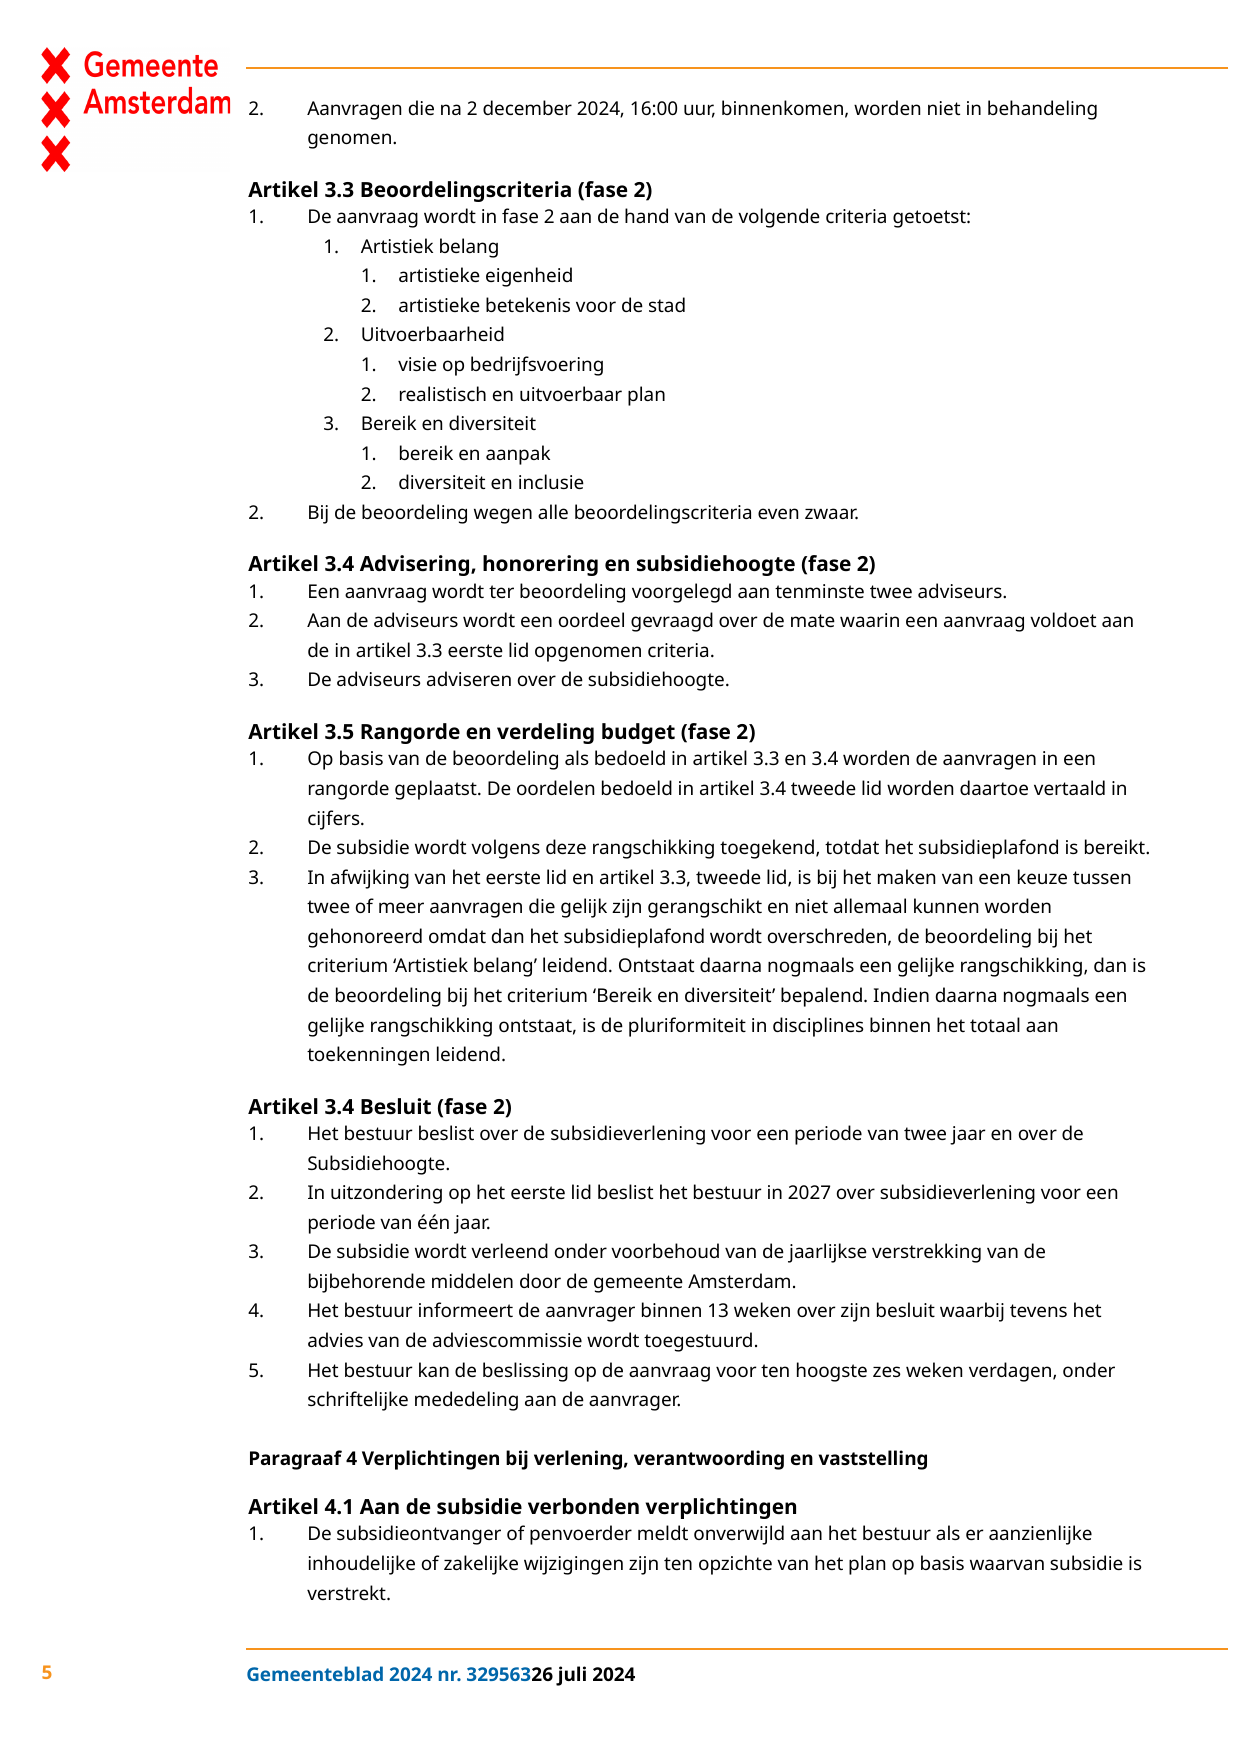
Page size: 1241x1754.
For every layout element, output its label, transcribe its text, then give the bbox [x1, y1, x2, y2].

list Het bestuur kan de beslissing op de aanvraag voor ten hoogste zes weken verdagen, onder schriftelijke mededeling aan de aanvrager. [248, 1357, 1152, 1412]
text Artikel 3.4 Advisering, honorering en subsidiehoogte (fase 2) [248, 549, 1152, 578]
list Op basis van de beoordeling als bedoeld in artikel 3.3 en 3.4 worden de aanvragen in een rangorde geplaatst. De oordelen bedoeld in artikel 3.4 tweede lid worden daartoe vertaald in cijfers. [248, 746, 1152, 830]
text Artikel 3.4 Besluit (fase 2) [248, 1092, 1152, 1120]
picture [41, 47, 231, 172]
list realistisch en uitvoerbaar plan [361, 381, 1152, 406]
text Paragraaf 4 Verplichtingen bij verlening, verantwoording en vaststelling [248, 1446, 1152, 1471]
list diversiteit en inclusie [361, 469, 1152, 495]
list In afwijking van het eerste lid en artikel 3.3, tweede lid, is bij het maken van een keuze tussen twee of meer aanvragen die gelijk zijn gerangschikt en niet allemaal kunnen worden gehonoreerd omdat dan het subsidieplafond wordt overschreden, de beoordeling bij het criterium ‘Artistiek belang’ leidend. Ontstaat daarna nogmaals een gelijke rangschikking, dan is de beoordeling bij het criterium ‘Bereik en diversiteit’ bepalend. Indien daarna nogmaals een gelijke rangschikking ontstaat, is de pluriformiteit in disciplines binnen het totaal aan toekenningen leidend. [248, 864, 1152, 1067]
list artistieke betekenis voor de stad [361, 292, 1152, 318]
list De subsidie wordt volgens deze rangschikking toegekend, totdat het subsidieplafond is bereikt. [248, 834, 1152, 860]
list Het bestuur informeert de aanvrager binnen 13 weken over zijn besluit waarbij tevens het advies van de adviescommissie wordt toegestuurd. [248, 1298, 1152, 1353]
list De adviseurs adviseren over de subsidiehoogte. [248, 667, 1152, 692]
list Aan de adviseurs wordt een oordeel gevraagd over de mate waarin een aanvraag voldoet aan de in artikel 3.3 eerste lid opgenomen criteria. [248, 607, 1152, 663]
list Bij de beoordeling wegen alle beoordelingscriteria even zwaar. [248, 499, 1152, 525]
list visie op bedrijfsvoering [361, 351, 1152, 377]
list Bereik en diversiteit [323, 410, 1152, 436]
list Een aanvraag wordt ter beoordeling voorgelegd aan tenminste twee adviseurs. [248, 578, 1152, 604]
list De aanvraag wordt in fase 2 aan de hand van de volgende criteria getoetst: [248, 203, 1152, 229]
list Het bestuur beslist over de subsidieverlening voor een periode van twee jaar en over de Subsidiehoogte. [248, 1120, 1152, 1176]
list Artistiek belang [323, 233, 1152, 258]
text Artikel 3.5 Rangorde en verdeling budget (fase 2) [248, 717, 1152, 746]
list artistieke eigenheid [361, 262, 1152, 288]
text Artikel 3.3 Beoordelingscriteria (fase 2) [248, 175, 1152, 203]
list bereik en aanpak [361, 440, 1152, 466]
list In uitzondering op het eerste lid beslist het bestuur in 2027 over subsidieverlening voor een periode van één jaar. [248, 1179, 1152, 1235]
text Artikel 4.1 Aan de subsidie verbonden verplichtingen [248, 1492, 1152, 1521]
list De subsidieontvanger of penvoerder meldt onverwijld aan het bestuur als er aanzienlijke inhoudelijke of zakelijke wijzigingen zijn ten opzichte van het plan op basis waarvan subsidie is verstrekt. [248, 1521, 1152, 1606]
list Uitvoerbaarheid [323, 322, 1152, 347]
list Aanvragen die na 2 december 2024, 16:00 uur, binnenkomen, worden niet in behandeling genomen. [248, 95, 1152, 150]
list De subsidie wordt verleend onder voorbehoud van de jaarlijkse verstrekking van de bijbehorende middelen door de gemeente Amsterdam. [248, 1238, 1152, 1294]
